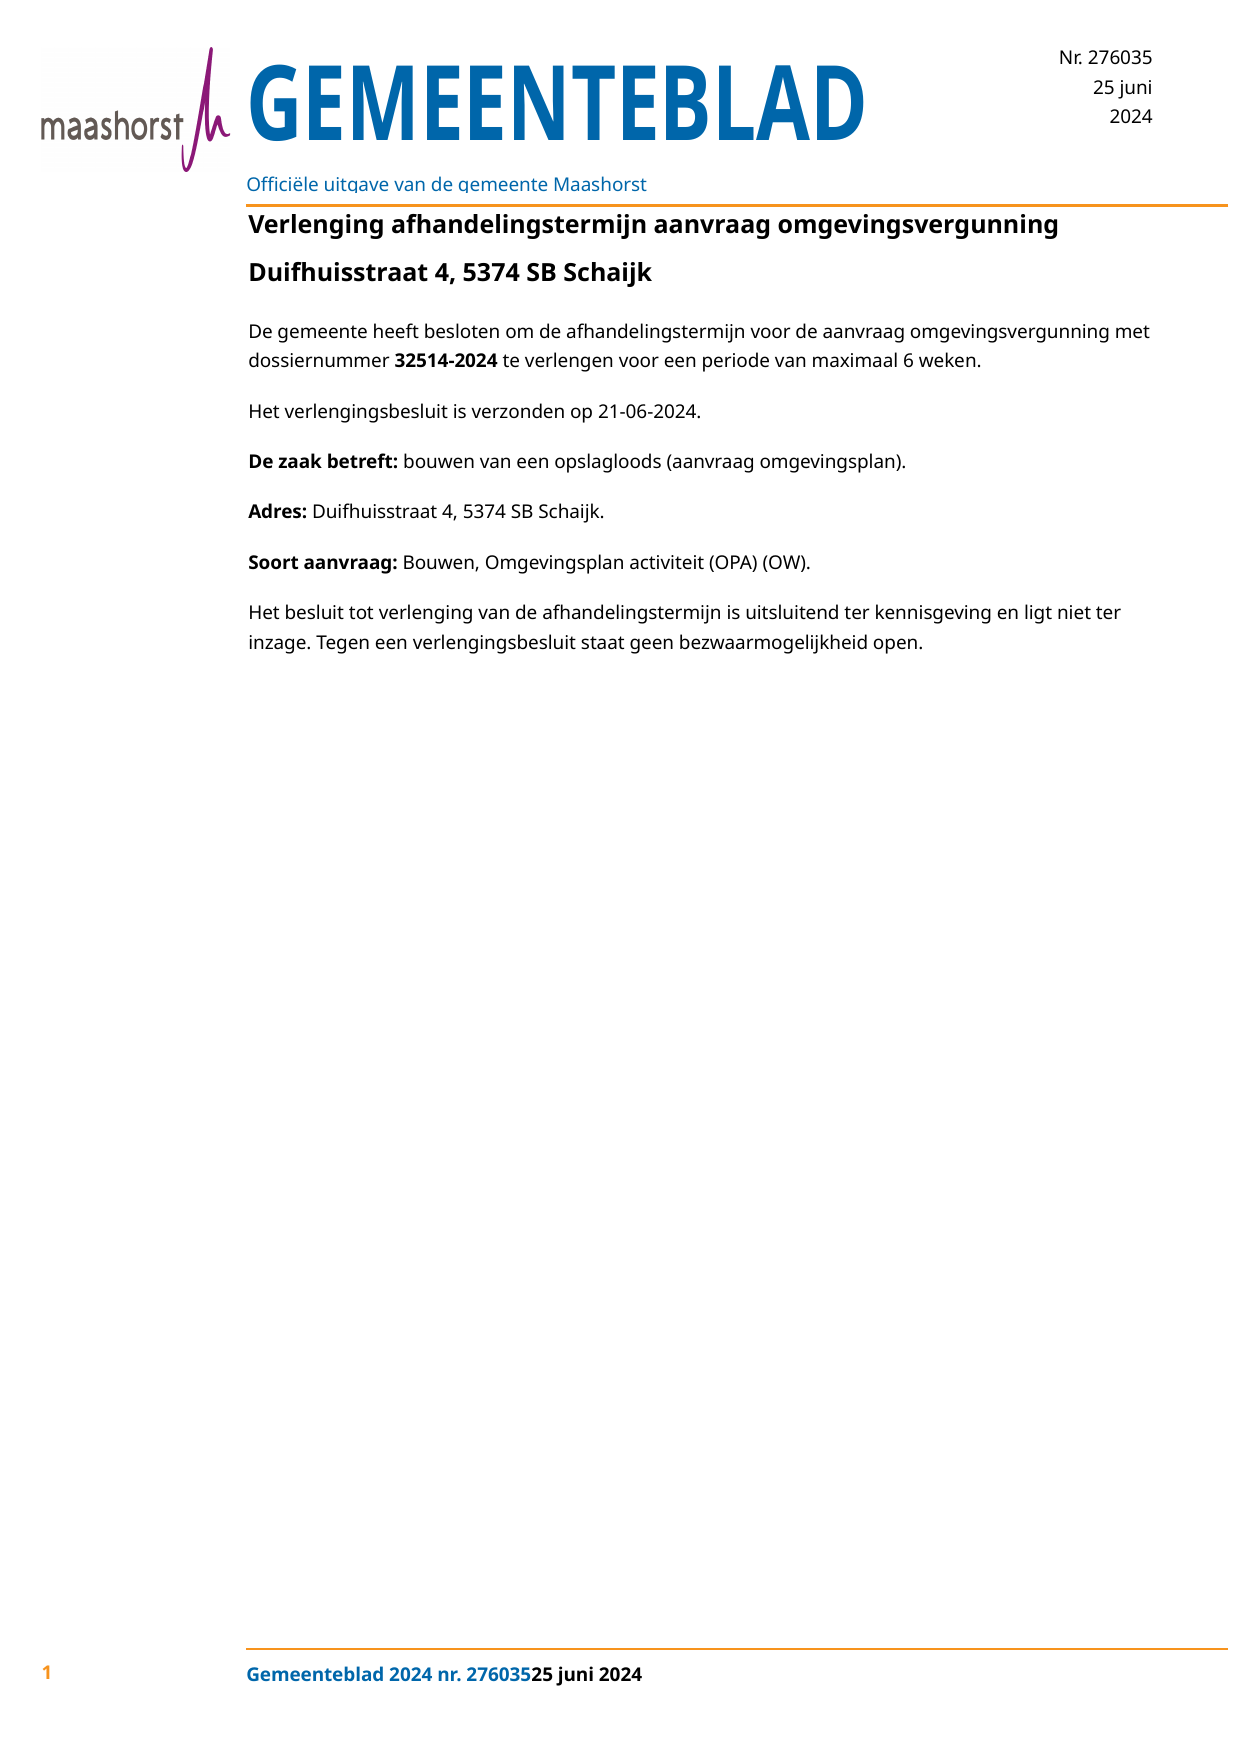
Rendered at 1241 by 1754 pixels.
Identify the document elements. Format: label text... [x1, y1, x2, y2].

picture [41, 47, 231, 172]
text Het besluit tot verlenging van de afhandelingstermijn is uitsluitend ter kennisgeving en ligt niet ter inzage. Tegen een verlengingsbesluit staat geen bezwaarmogelijkheid open. [248, 599, 1152, 655]
text Verlenging afhandelingstermijn aanvraag omgevingsvergunning Duifhuisstraat 4, 5374 SB Schaijk [248, 207, 1152, 288]
text De gemeente heeft besloten om de afhandelingstermijn voor de aanvraag omgevingsvergunning met dossiernummer 32514-2024 te verlengen voor een periode van maximaal 6 weken. [248, 318, 1152, 373]
text Adres: Duifhuisstraat 4, 5374 SB Schaijk. [248, 499, 1152, 524]
text Het verlengingsbesluit is verzonden op 21-06-2024. [248, 398, 1152, 424]
text Soort aanvraag: Bouwen, Omgevingsplan activiteit (OPA) (OW). [248, 549, 1152, 575]
text De zaak betreft: bouwen van een opslagloods (aanvraag omgevingsplan). [248, 448, 1152, 474]
